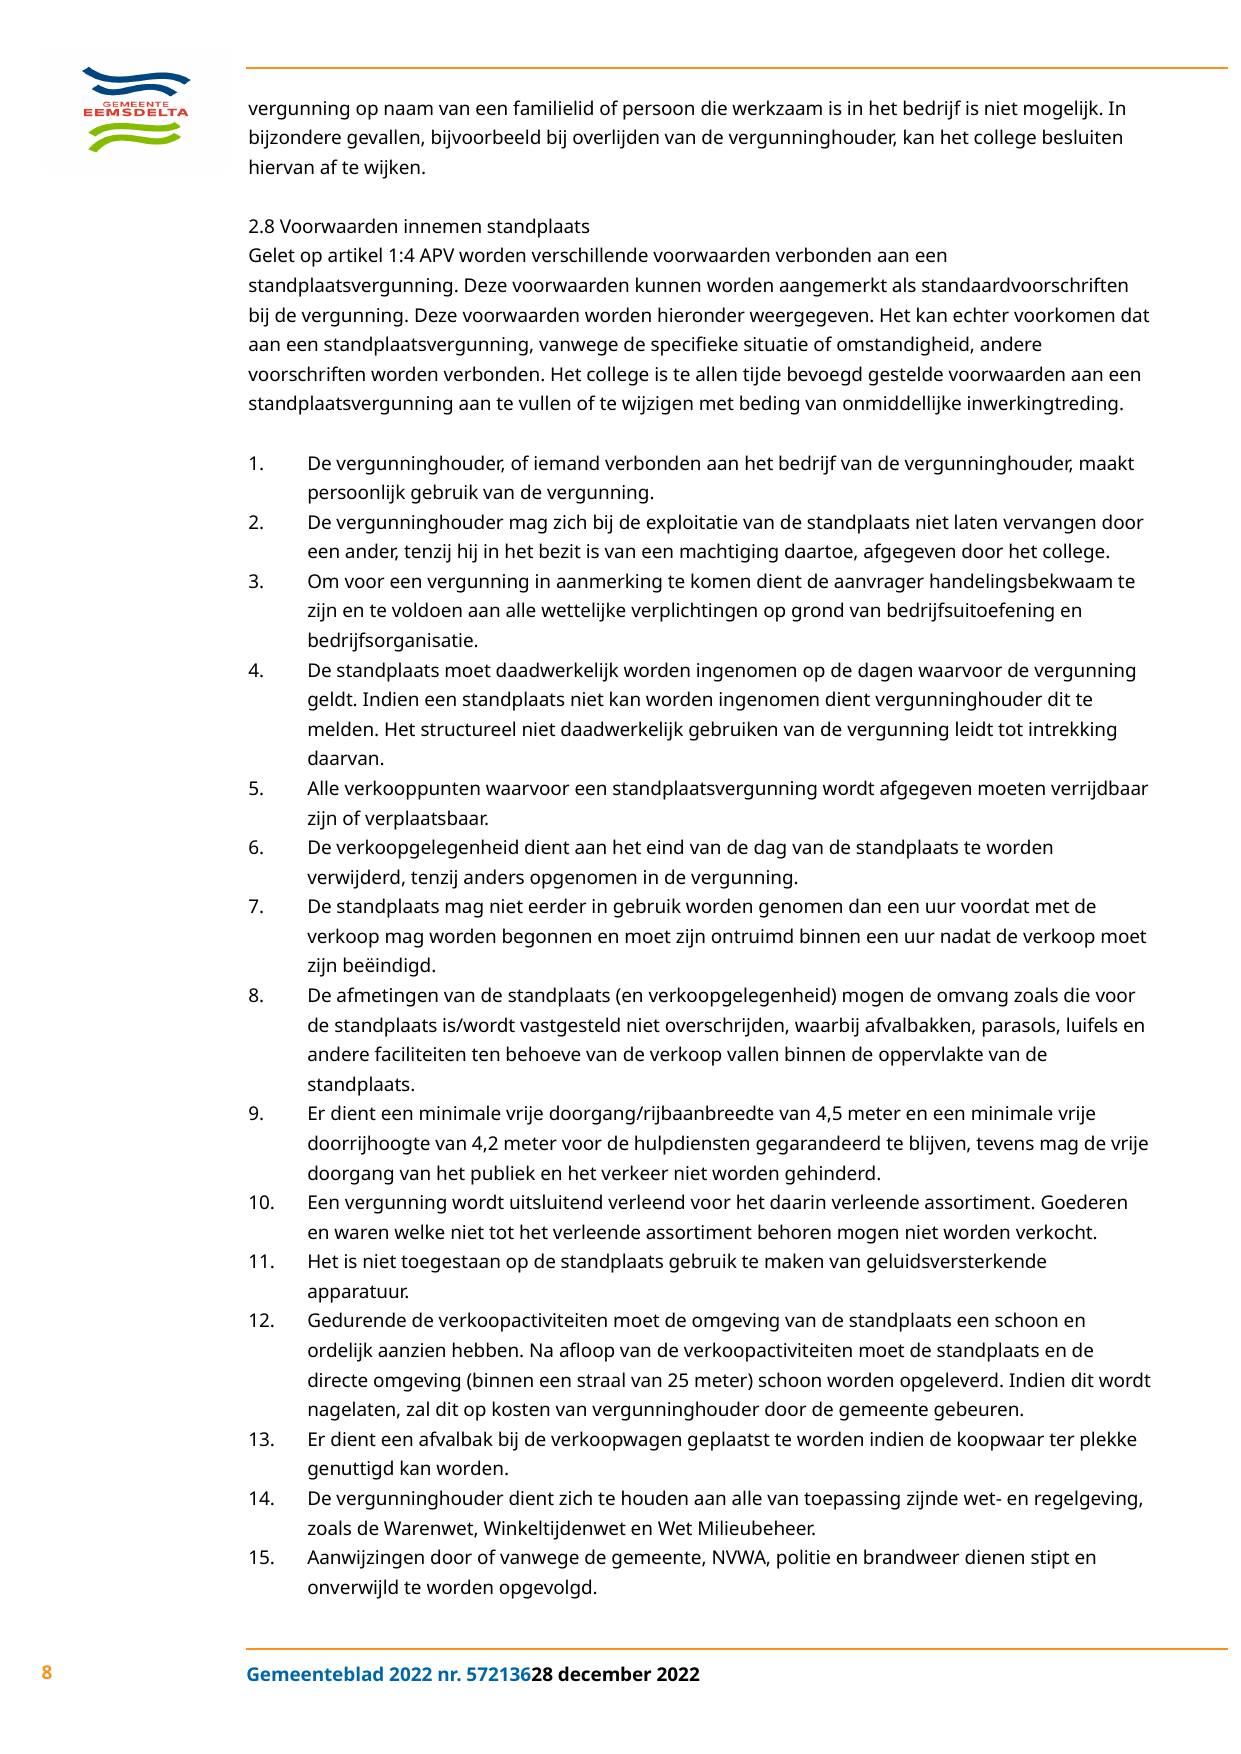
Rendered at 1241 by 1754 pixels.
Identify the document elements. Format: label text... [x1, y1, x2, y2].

list Er dient een minimale vrije doorgang/rijbaanbreedte van 4,5 meter en een minimale vrije doorrijhoogte van 4,2 meter voor de hulpdiensten gegarandeerd te blijven, tevens mag de vrije doorgang van het publiek en het verkeer niet worden gehinderd. [248, 1101, 1152, 1186]
list De vergunninghouder mag zich bij de exploitatie van de standplaats niet laten vervangen door een ander, tenzij hij in het bezit is van een machtiging daartoe, afgegeven door het college. [248, 509, 1152, 564]
list De vergunninghouder dient zich te houden aan alle van toepassing zijnde wet- en regelgeving, zoals de Warenwet, Winkeltijdenwet en Wet Milieubeheer. [248, 1485, 1152, 1541]
list Om voor een vergunning in aanmerking te komen dient de aanvrager handelingsbekwaam te zijn en te voldoen aan alle wettelijke verplichtingen op grond van bedrijfsuitoefening en bedrijfsorganisatie. [248, 568, 1152, 653]
list Alle verkooppunten waarvoor een standplaatsvergunning wordt afgegeven moeten verrijdbaar zijn of verplaatsbaar. [248, 775, 1152, 831]
list Aanwijzingen door of vanwege de gemeente, NVWA, politie en brandweer dienen stipt en onverwijld te worden opgevolgd. [248, 1544, 1152, 1600]
list De standplaats moet daadwerkelijk worden ingenomen op de dagen waarvoor de vergunning geldt. Indien een standplaats niet kan worden ingenomen dient vergunninghouder dit te melden. Het structureel niet daadwerkelijk gebruiken van de vergunning leidt tot intrekking daarvan. [248, 657, 1152, 771]
text vergunning op naam van een familielid of persoon die werkzaam is in het bedrijf is niet mogelijk. In bijzondere gevallen, bijvoorbeeld bij overlijden van de vergunninghouder, kan het college besluiten hiervan af te wijken. [248, 95, 1152, 180]
list De verkoopgelegenheid dient aan het eind van de dag van de standplaats te worden verwijderd, tenzij anders opgenomen in de vergunning. [248, 834, 1152, 890]
list Er dient een afvalbak bij de verkoopwagen geplaatst te worden indien de koopwaar ter plekke genuttigd kan worden. [248, 1426, 1152, 1481]
list De afmetingen van de standplaats (en verkoopgelegenheid) mogen de omvang zoals die voor de standplaats is/wordt vastgesteld niet overschrijden, waarbij afvalbakken, parasols, luifels en andere faciliteiten ten behoeve van de verkoop vallen binnen de oppervlakte van de standplaats. [248, 982, 1152, 1097]
list De standplaats mag niet eerder in gebruik worden genomen dan een uur voordat met de verkoop mag worden begonnen en moet zijn ontruimd binnen een uur nadat de verkoop moet zijn beëindigd. [248, 893, 1152, 978]
list Het is niet toegestaan op de standplaats gebruik te maken van geluidsversterkende apparatuur. [248, 1248, 1152, 1304]
text Gelet op artikel 1:4 APV worden verschillende voorwaarden verbonden aan een standplaatsvergunning. Deze voorwaarden kunnen worden aangemerkt als standaardvoorschriften bij de vergunning. Deze voorwaarden worden hieronder weergegeven. Het kan echter voorkomen dat aan een standplaatsvergunning, vanwege de specifieke situatie of omstandigheid, andere voorschriften worden verbonden. Het college is te allen tijde bevoegd gestelde voorwaarden aan een standplaatsvergunning aan te vullen of te wijzigen met beding van onmiddellijke inwerkingtreding. [248, 243, 1152, 416]
text 2.8 Voorwaarden innemen standplaats [248, 213, 1152, 239]
list Een vergunning wordt uitsluitend verleend voor het daarin verleende assortiment. Goederen en waren welke niet tot het verleende assortiment behoren mogen niet worden verkocht. [248, 1189, 1152, 1245]
list Gedurende de verkoopactiviteiten moet de omgeving van de standplaats een schoon en ordelijk aanzien hebben. Na afloop van de verkoopactiviteiten moet de standplaats en de directe omgeving (binnen een straal van 25 meter) schoon worden opgeleverd. Indien dit wordt nagelaten, zal dit op kosten van vergunninghouder door de gemeente gebeuren. [248, 1308, 1152, 1422]
list De vergunninghouder, of iemand verbonden aan het bedrijf van de vergunninghouder, maakt persoonlijk gebruik van de vergunning. [248, 450, 1152, 505]
picture [41, 47, 231, 172]
